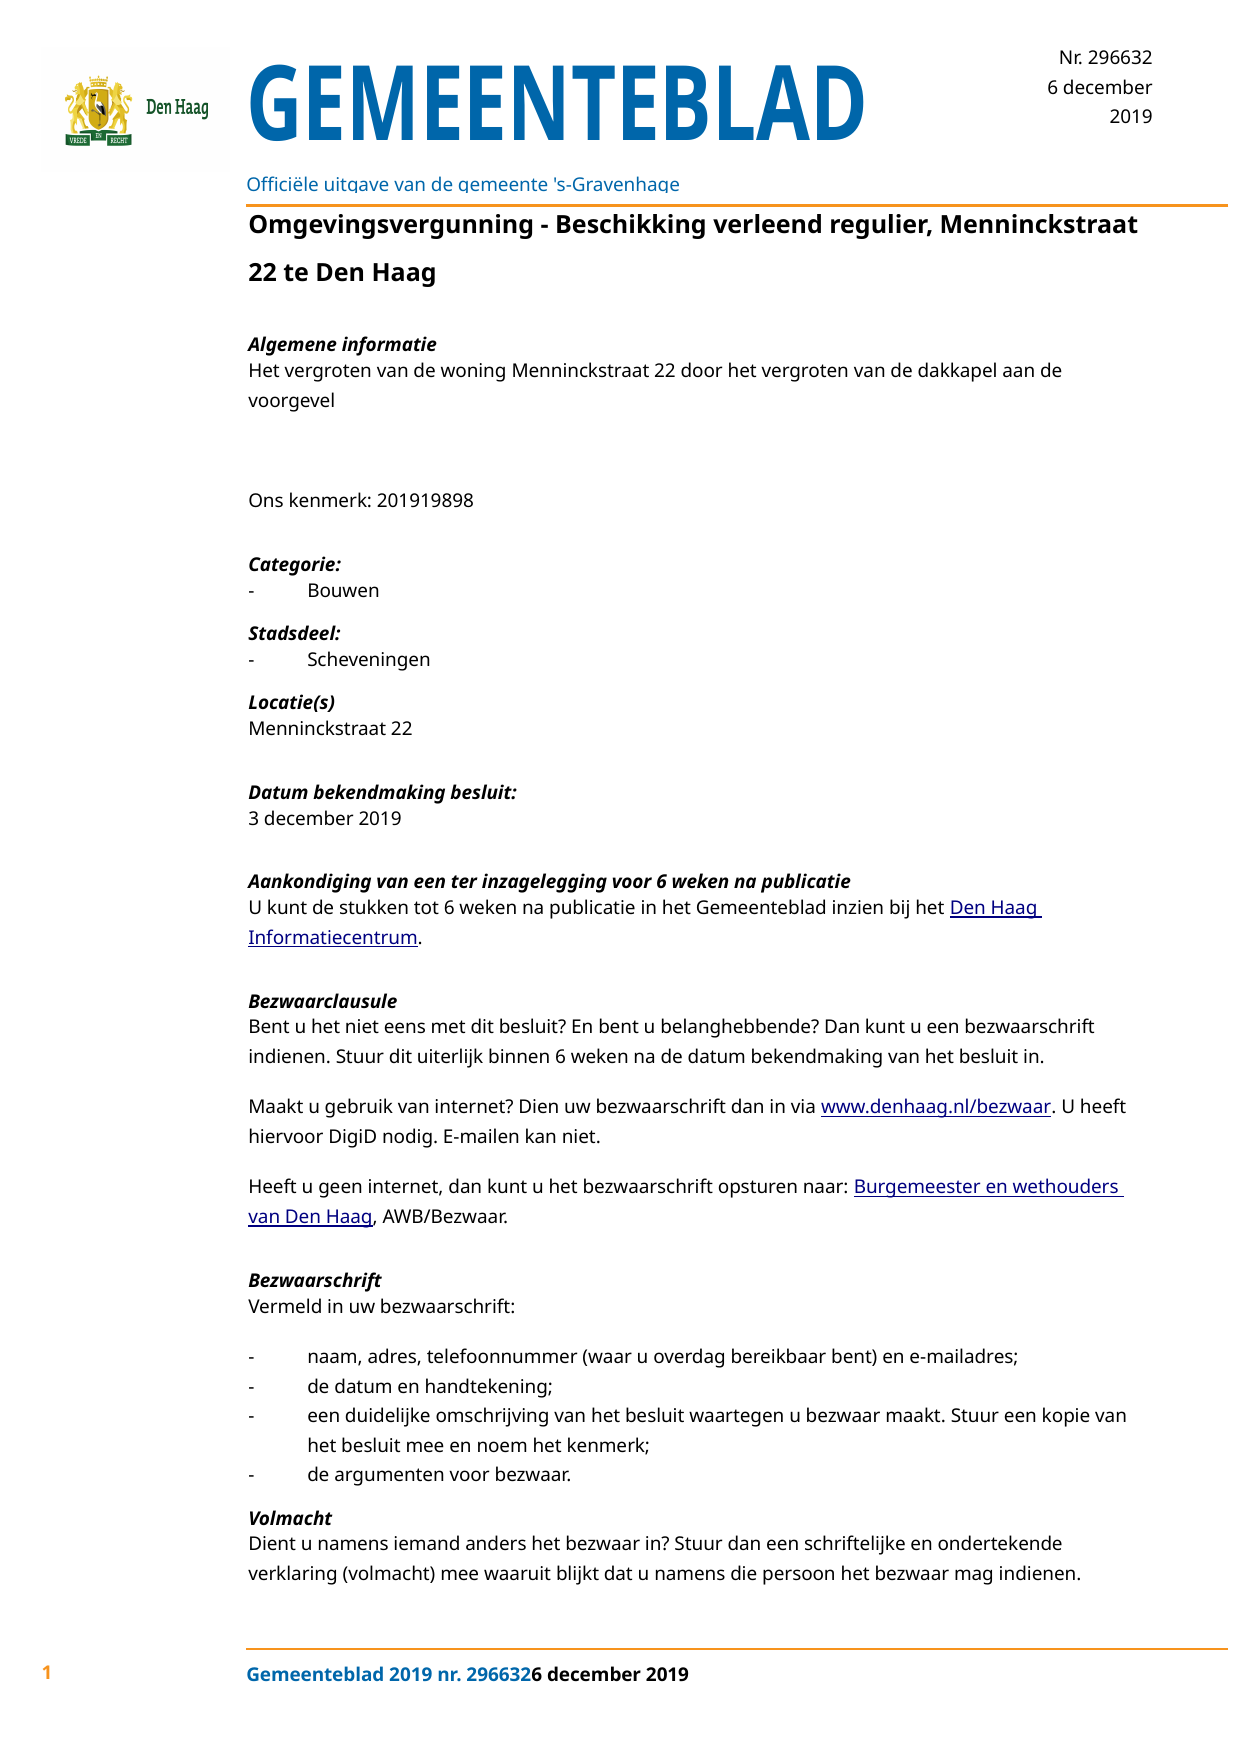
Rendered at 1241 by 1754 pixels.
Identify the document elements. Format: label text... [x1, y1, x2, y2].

list de datum en handtekening; [248, 1373, 1152, 1399]
text Dient u namens iemand anders het bezwaar in? Stuur dan een schriftelijke en ondertekende verklaring (volmacht) mee waaruit blijkt dat u namens die persoon het bezwaar mag indienen. [248, 1531, 1152, 1586]
text Vermeld in uw bezwaarschrift: [248, 1293, 1152, 1319]
list een duidelijke omschrijving van het besluit waartegen u bezwaar maakt. Stuur een kopie van het besluit mee en noem het kenmerk; [248, 1402, 1152, 1458]
list Scheveningen [248, 646, 1152, 672]
text Ons kenmerk: 201919898 [248, 488, 1152, 513]
text Maakt u gebruik van internet? Dien uw bezwaarschrift dan in via www.denhaag.nl/bezwaar. U heeft hiervoor DigiD nodig. E-mailen kan niet. [248, 1094, 1152, 1149]
picture [41, 47, 231, 172]
text Omgevingsvergunning - Beschikking verleend regulier, Menninckstraat 22 te Den Haag [248, 207, 1152, 288]
text Bezwaarclausule [248, 988, 1152, 1014]
text U kunt de stukken tot 6 weken na publicatie in het Gemeenteblad inzien bij het Den Haag Informatiecentrum. [248, 894, 1152, 950]
list Bouwen [248, 577, 1152, 603]
text Locatie(s) [248, 689, 1152, 715]
text Categorie: [248, 552, 1152, 577]
text Datum bekendmaking besluit: [248, 779, 1152, 805]
text Het vergroten van de woning Menninckstraat 22 door het vergroten van de dakkapel aan de voorgevel [248, 357, 1152, 412]
text Menninckstraat 22 [248, 715, 1152, 741]
list de argumenten voor bezwaar. [248, 1462, 1152, 1487]
text Algemene informatie [248, 331, 1152, 357]
list naam, adres, telefoonnummer (waar u overdag bereikbaar bent) en e-mailadres; [248, 1343, 1152, 1369]
text Volmacht [248, 1505, 1152, 1531]
text Bezwaarschrift [248, 1267, 1152, 1293]
text 3 december 2019 [248, 805, 1152, 830]
text Aankondiging van een ter inzagelegging voor 6 weken na publicatie [248, 869, 1152, 894]
text Stadsdeel: [248, 620, 1152, 646]
text Bent u het niet eens met dit besluit? En bent u belanghebbende? Dan kunt u een bezwaarschrift indienen. Stuur dit uiterlijk binnen 6 weken na de datum bekendmaking van het besluit in. [248, 1014, 1152, 1069]
text Heeft u geen internet, dan kunt u het bezwaarschrift opsturen naar: Burgemeester en wethouders van Den Haag, AWB/Bezwaar. [248, 1174, 1152, 1229]
